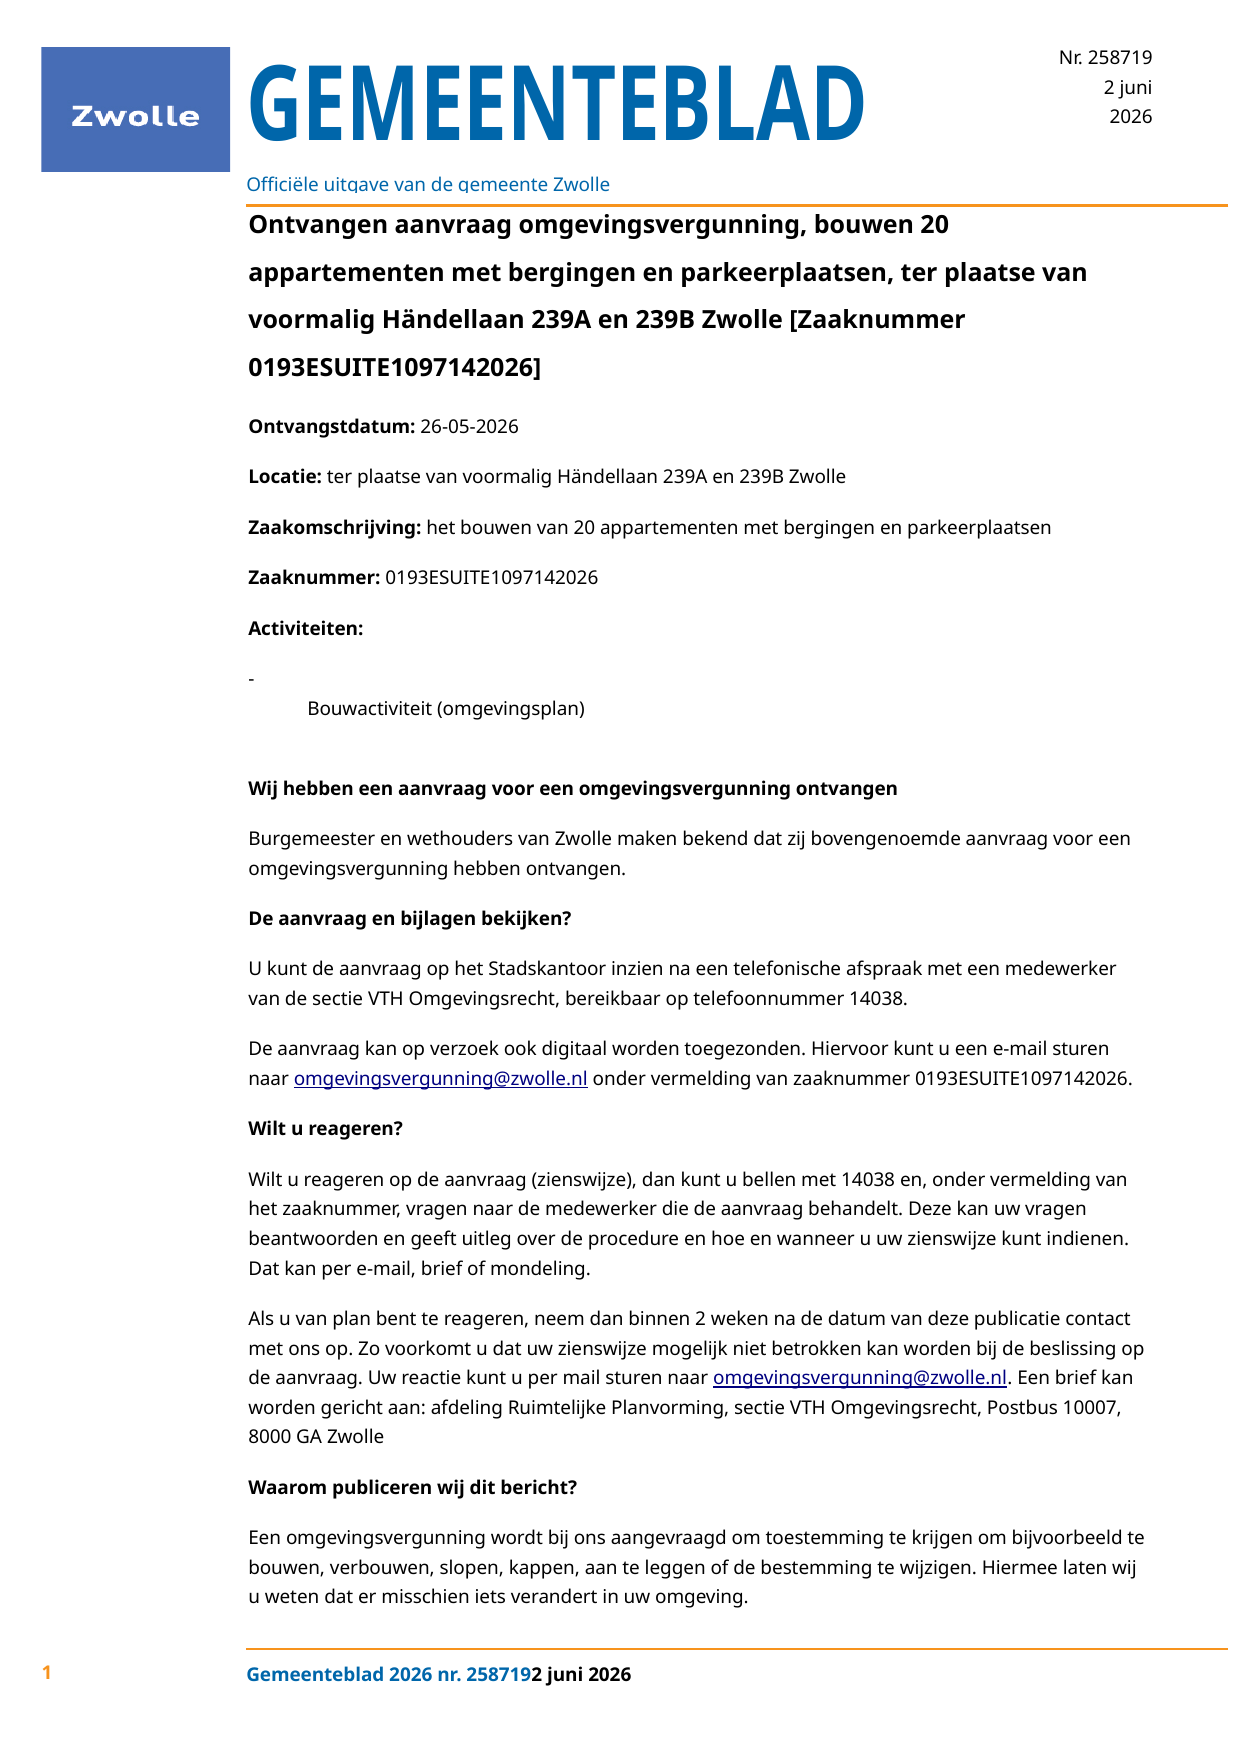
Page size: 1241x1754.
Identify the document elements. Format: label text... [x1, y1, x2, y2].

text Locatie: ter plaatse van voormalig Händellaan 239A en 239B Zwolle [248, 463, 1152, 489]
text Zaaknummer: 0193ESUITE1097142026 [248, 564, 1152, 590]
text Wilt u reageren? [248, 1116, 1152, 1141]
text Ontvangstdatum: 26-05-2026 [248, 413, 1152, 439]
text Als u van plan bent te reageren, neem dan binnen 2 weken na de datum van deze publicatie contact met ons op. Zo voorkomt u dat uw zienswijze mogelijk niet betrokken kan worden bij de beslissing op de aanvraag. Uw reactie kunt u per mail sturen naar omgevingsvergunning@zwolle.nl. Een brief kan worden gericht aan: afdeling Ruimtelijke Planvorming, sectie VTH Omgevingsrecht, Postbus 10007, 8000 GA Zwolle [248, 1305, 1152, 1449]
text Ontvangen aanvraag omgevingsvergunning, bouwen 20 appartementen met bergingen en parkeerplaatsen, ter plaatse van voormalig Händellaan 239A en 239B Zwolle [Zaaknummer 0193ESUITE1097142026] [248, 207, 1152, 384]
text Burgemeester en wethouders van Zwolle maken bekend dat zij bovengenoemde aanvraag voor een omgevingsvergunning hebben ontvangen. [248, 825, 1152, 881]
text De aanvraag kan op verzoek ook digitaal worden toegezonden. Hiervoor kunt u een e-mail sturen naar omgevingsvergunning@zwolle.nl onder vermelding van zaaknummer 0193ESUITE1097142026. [248, 1036, 1152, 1091]
text Wij hebben een aanvraag voor een omgevingsvergunning ontvangen [248, 775, 1152, 801]
text Wilt u reageren op de aanvraag (zienswijze), dan kunt u bellen met 14038 en, onder vermelding van het zaaknummer, vragen naar de medewerker die de aanvraag behandelt. Deze kan uw vragen beantwoorden en geeft uitleg over de procedure en hoe en wanneer u uw zienswijze kunt indienen. Dat kan per e-mail, brief of mondeling. [248, 1166, 1152, 1281]
text Een omgevingsvergunning wordt bij ons aangevraagd om toestemming te krijgen om bijvoorbeeld te bouwen, verbouwen, slopen, kappen, aan te leggen of de bestemming te wijzigen. Hiermee laten wij u weten dat er misschien iets verandert in uw omgeving. [248, 1524, 1152, 1609]
text Activiteiten: [248, 615, 1152, 641]
list Bouwactiviteit (omgevingsplan) [248, 695, 1152, 721]
text U kunt de aanvraag op het Stadskantoor inzien na een telefonische afspraak met een medewerker van de sectie VTH Omgevingsrecht, bereikbaar op telefoonnummer 14038. [248, 956, 1152, 1011]
text Zaakomschrijving: het bouwen van 20 appartementen met bergingen en parkeerplaatsen [248, 514, 1152, 540]
text Waarom publiceren wij dit bericht? [248, 1474, 1152, 1500]
picture [41, 47, 231, 172]
text De aanvraag en bijlagen bekijken? [248, 905, 1152, 931]
